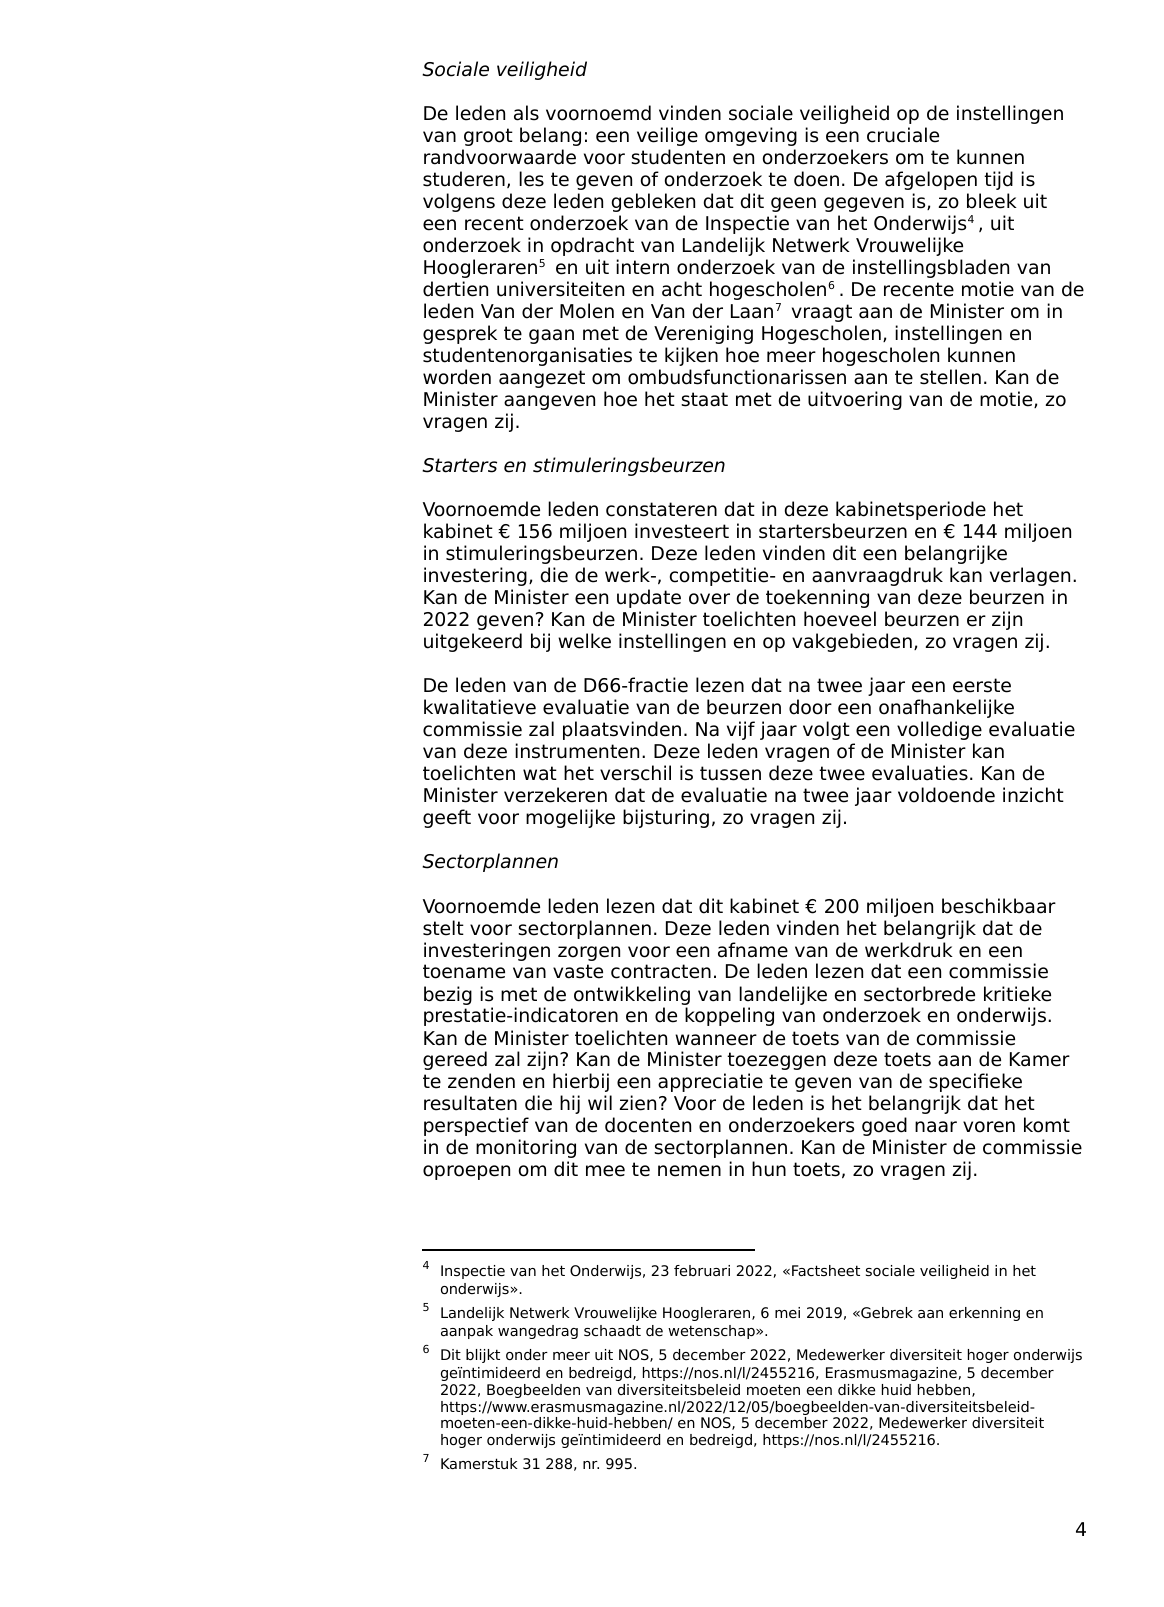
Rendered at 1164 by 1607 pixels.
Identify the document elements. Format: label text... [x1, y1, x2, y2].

text De leden van de D66-fractie lezen dat na twee jaar een eerste kwalitatieve evaluatie van de beurzen door een onafhankelijke commissie zal plaatsvinden. Na vijf jaar volgt een volledige evaluatie van deze instrumenten. Deze leden vragen of de Minister kan toelichten wat het verschil is tussen deze twee evaluaties. Kan de Minister verzekeren dat de evaluatie na twee jaar voldoende inzicht geeft voor mogelijke bijsturing, zo vragen zij. [422, 675, 1087, 829]
subtitle Sectorplannen [422, 851, 1087, 873]
text Kamerstuk 31 288, nr. 995. [422, 1452, 1087, 1474]
text Voornoemde leden constateren dat in deze kabinetsperiode het kabinet € 156 miljoen investeert in startersbeurzen en € 144 miljoen in stimuleringsbeurzen. Deze leden vinden dit een belangrijke investering, die de werk-, competitie- en aanvraagdruk kan verlagen. Kan de Minister een update over de toekenning van deze beurzen in 2022 geven? Kan de Minister toelichten hoeveel beurzen er zijn uitgekeerd bij welke instellingen en op vakgebieden, zo vragen zij. [422, 499, 1087, 653]
subtitle Starters en stimuleringsbeurzen [422, 455, 1087, 477]
subtitle Sociale veiligheid [422, 59, 1087, 81]
text Dit blijkt onder meer uit NOS, 5 december 2022, Medewerker diversiteit hoger onderwijs geïntimideerd en bedreigd, https://nos.nl/l/2455216, Erasmusmagazine, 5 december 2022, Boegbeelden van diversiteitsbeleid moeten een dikke huid hebben, https://www.erasmusmagazine.nl/2022/12/05/boegbeelden-van-diversiteitsbeleid-moeten-een-dikke-huid-hebben/ en NOS, 5 december 2022, Medewerker diversiteit hoger onderwijs geïntimideerd en bedreigd, https://nos.nl/l/2455216. [422, 1343, 1087, 1449]
text Voornoemde leden lezen dat dit kabinet € 200 miljoen beschikbaar stelt voor sectorplannen. Deze leden vinden het belangrijk dat de investeringen zorgen voor een afname van de werkdruk en een toename van vaste contracten. De leden lezen dat een commissie bezig is met de ontwikkeling van landelijke en sectorbrede kritieke prestatie-indicatoren en de koppeling van onderzoek en onderwijs. Kan de Minister toelichten wanneer de toets van de commissie gereed zal zijn? Kan de Minister toezeggen deze toets aan de Kamer te zenden en hierbij een appreciatie te geven van de specifieke resultaten die hij wil zien? Voor de leden is het belangrijk dat het perspectief van de docenten en onderzoekers goed naar voren komt in de monitoring van de sectorplannen. Kan de Minister de commissie oproepen om dit mee te nemen in hun toets, zo vragen zij. [422, 896, 1087, 1181]
text De leden als voornoemd vinden sociale veiligheid op de instellingen van groot belang: een veilige omgeving is een cruciale randvoorwaarde voor studenten en onderzoekers om te kunnen studeren, les te geven of onderzoek te doen. De afgelopen tijd is volgens deze leden gebleken dat dit geen gegeven is, zo bleek uit een recent onderzoek van de Inspectie van het Onderwijs, uit onderzoek in opdracht van Landelijk Netwerk Vrouwelijke Hoogleraren en uit intern onderzoek van de instellingsbladen van dertien universiteiten en acht hogescholen. De recente motie van de leden Van der Molen en Van der Laan vraagt aan de Minister om in gesprek te gaan met de Vereniging Hogescholen, instellingen en studentenorganisaties te kijken hoe meer hogescholen kunnen worden aangezet om ombudsfunctionarissen aan te stellen. Kan de Minister aangeven hoe het staat met de uitvoering van de motie, zo vragen zij. [422, 103, 1087, 433]
text Inspectie van het Onderwijs, 23 februari 2022, «Factsheet sociale veiligheid in het onderwijs». [422, 1259, 1087, 1298]
text Landelijk Netwerk Vrouwelijke Hoogleraren, 6 mei 2019, «Gebrek aan erkenning en aanpak wangedrag schaadt de wetenschap». [422, 1301, 1087, 1340]
